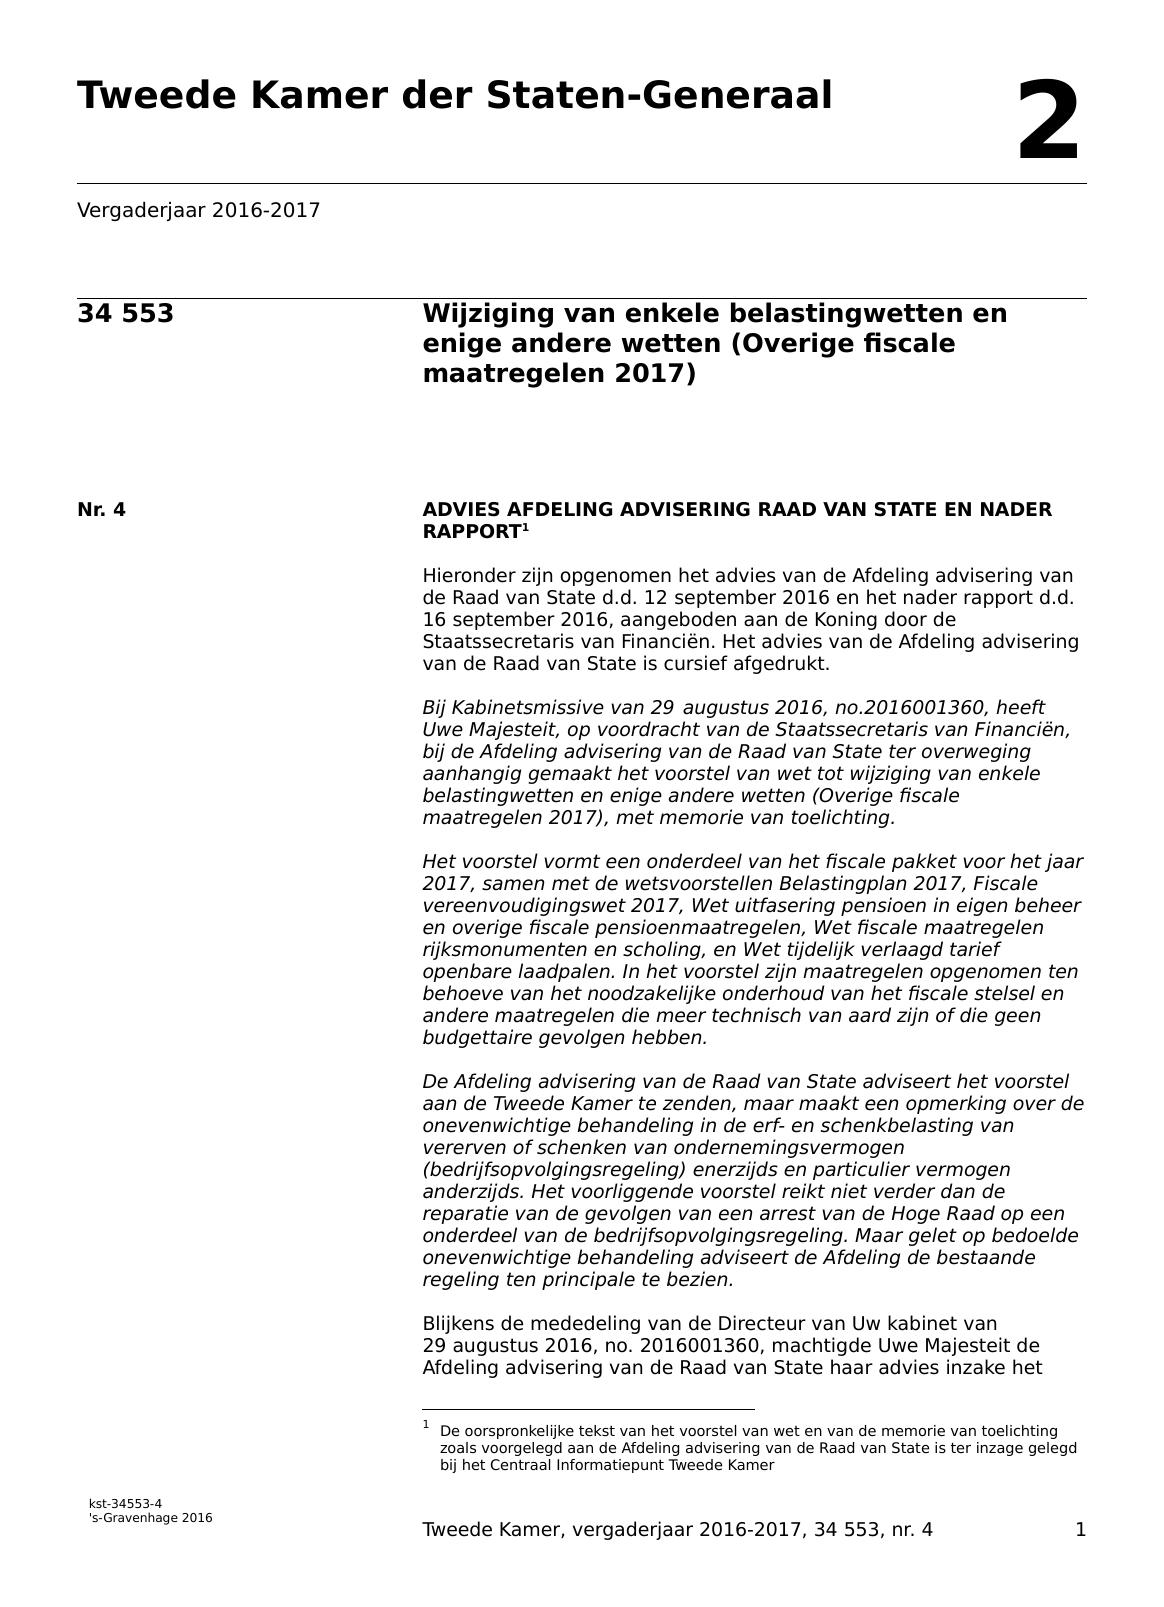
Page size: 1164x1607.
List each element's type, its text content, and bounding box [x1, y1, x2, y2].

text Het voorstel vormt een onderdeel van het fiscale pakket voor het jaar 2017, samen met de wetsvoorstellen Belastingplan 2017, Fiscale vereenvoudigingswet 2017, Wet uitfasering pensioen in eigen beheer en overige fiscale pensioenmaatregelen, Wet fiscale maatregelen rijksmonumenten en scholing, en Wet tijdelijk verlaagd tarief openbare laadpalen. In het voorstel zijn maatregelen opgenomen ten behoeve van het noodzakelijke onderhoud van het fiscale stelsel en andere maatregelen die meer technisch van aard zijn of die geen budgettaire gevolgen hebben. [422, 851, 1087, 1049]
subtitle 34 553 Wijziging van enkele belastingwetten en enige andere wetten (Overige fiscale maatregelen 2017) [77, 299, 1087, 388]
text De Afdeling advisering van de Raad van State adviseert het voorstel aan de Tweede Kamer te zenden, maar maakt een opmerking over de onevenwichtige behandeling in de erf- en schenkbelasting van vererven of schenken van ondernemingsvermogen (bedrijfsopvolgingsregeling) enerzijds en particulier vermogen anderzijds. Het voorliggende voorstel reikt niet verder dan de reparatie van de gevolgen van een arrest van de Hoge Raad op een onderdeel van de bedrijfsopvolgingsregeling. Maar gelet op bedoelde onevenwichtige behandeling adviseert de Afdeling de bestaande regeling ten principale te bezien. [422, 1071, 1087, 1291]
text 's-Gravenhage 2016 [88, 1511, 323, 1525]
table_cell Vergaderjaar 2016-2017 [77, 184, 1087, 298]
text Bij Kabinetsmissive van 29 augustus 2016, no.2016001360, heeft Uwe Majesteit, op voordracht van de Staatssecretaris van Financiën, bij de Afdeling advisering van de Raad van State ter overweging aanhangig gemaakt het voorstel van wet tot wijziging van enkele belastingwetten en enige andere wetten (Overige fiscale maatregelen 2017), met memorie van toelichting. [422, 697, 1087, 829]
subtitle Nr. 4 ADVIES AFDELING ADVISERING RAAD VAN STATE EN NADER RAPPORT [77, 499, 1087, 543]
table_header Tweede Kamer der Staten-Generaal [77, 59, 886, 183]
table_header 2 [886, 59, 1087, 183]
text Blijkens de mededeling van de Directeur van Uw kabinet van 29 augustus 2016, no. 2016001360, machtigde Uwe Majesteit de Afdeling advisering van de Raad van State haar advies inzake het [422, 1313, 1087, 1379]
text kst-34553-4 [88, 1497, 323, 1511]
text De oorspronkelijke tekst van het voorstel van wet en van de memorie van toelichting zoals voorgelegd aan de Afdeling advisering van de Raad van State is ter inzage gelegd bij het Centraal Informatiepunt Tweede Kamer [422, 1418, 1087, 1474]
text Hieronder zijn opgenomen het advies van de Afdeling advisering van de Raad van State d.d. 12 september 2016 en het nader rapport d.d. 16 september 2016, aangeboden aan de Koning door de Staatssecretaris van Financiën. Het advies van de Afdeling advisering van de Raad van State is cursief afgedrukt. [422, 565, 1087, 675]
